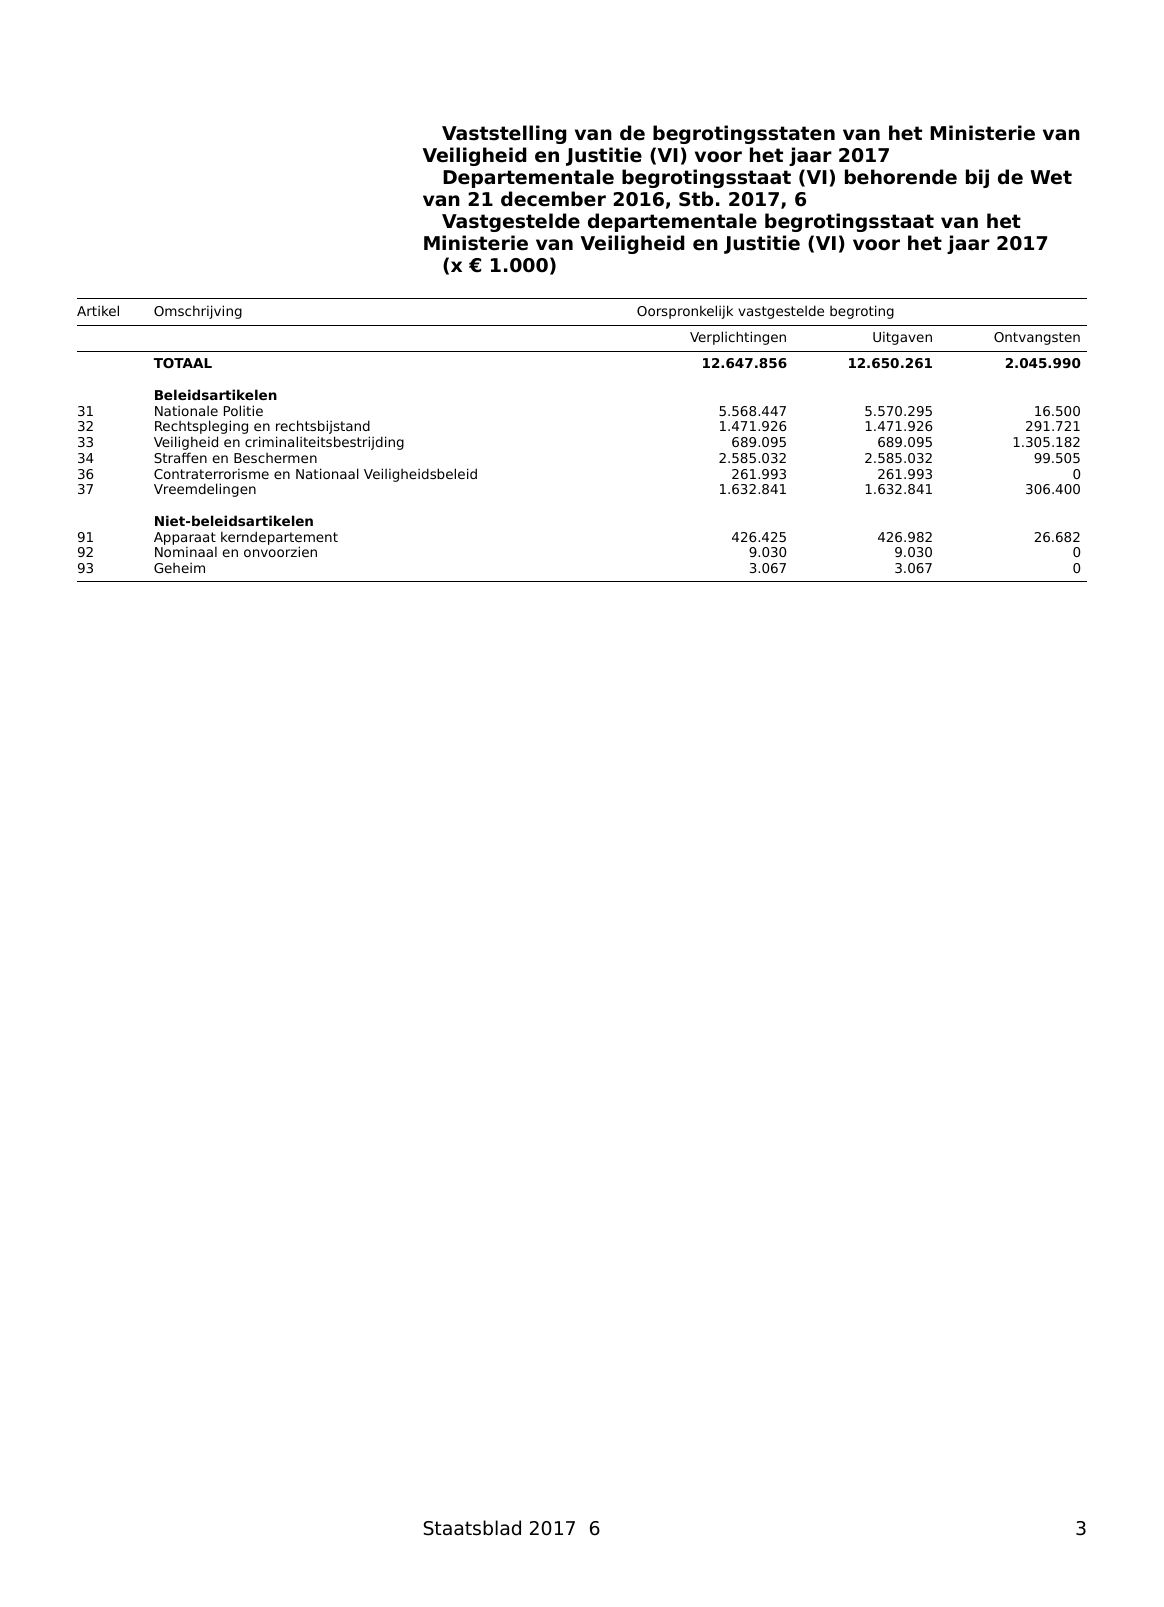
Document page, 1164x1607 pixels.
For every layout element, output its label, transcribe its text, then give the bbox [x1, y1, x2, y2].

table_cell [77, 372, 147, 388]
table_cell Nominaal en onvoorzien [148, 545, 631, 561]
table_cell [77, 514, 147, 529]
text Vastgestelde departementale begrotingsstaat van het Ministerie van Veiligheid en Justitie (VI) voor het jaar 2017 [422, 211, 1087, 254]
table_cell [793, 514, 939, 529]
table_cell 36 [77, 466, 147, 482]
table_cell [631, 388, 793, 403]
table_cell 5.570.295 [793, 404, 939, 419]
table_cell Ontvangsten [939, 326, 1087, 351]
table_cell 426.982 [793, 529, 939, 545]
table_cell 12.650.261 [793, 352, 939, 372]
table_cell 689.095 [631, 435, 793, 451]
table_cell 689.095 [793, 435, 939, 451]
table_cell 9.030 [631, 545, 793, 561]
table_cell Vreemdelingen [148, 482, 631, 498]
table_cell 2.045.990 [939, 352, 1087, 372]
table_cell [631, 498, 793, 514]
table_cell 99.505 [939, 451, 1087, 466]
table_cell [939, 498, 1087, 514]
table_cell 5.568.447 [631, 404, 793, 419]
table_header Artikel [77, 299, 147, 324]
table_cell 306.400 [939, 482, 1087, 498]
table_cell 426.425 [631, 529, 793, 545]
table_cell [793, 498, 939, 514]
table_cell [77, 352, 147, 372]
table_cell Veiligheid en criminaliteitsbestrijding [148, 435, 631, 451]
table_cell 2.585.032 [793, 451, 939, 466]
table_cell TOTAAL [148, 352, 631, 372]
table_cell Nationale Politie [148, 404, 631, 419]
table_cell 93 [77, 561, 147, 581]
table_cell 291.721 [939, 419, 1087, 435]
table_cell 1.305.182 [939, 435, 1087, 451]
table_cell 26.682 [939, 529, 1087, 545]
text Vaststelling van de begrotingsstaten van het Ministerie van Veiligheid en Justitie (VI) voor het jaar 2017 [422, 123, 1087, 167]
table_cell 12.647.856 [631, 352, 793, 372]
table_cell 33 [77, 435, 147, 451]
table_cell [148, 326, 631, 351]
table_cell 34 [77, 451, 147, 466]
table_cell [148, 498, 631, 514]
table_cell Geheim [148, 561, 631, 581]
table_cell [939, 372, 1087, 388]
table_cell 37 [77, 482, 147, 498]
table_header Omschrijving [148, 299, 631, 324]
table_cell Apparaat kerndepartement [148, 529, 631, 545]
table_cell [77, 326, 147, 351]
table_cell 2.585.032 [631, 451, 793, 466]
table_cell Straffen en Beschermen [148, 451, 631, 466]
table_cell 9.030 [793, 545, 939, 561]
table_cell 32 [77, 419, 147, 435]
table_cell 1.632.841 [631, 482, 793, 498]
table_cell [77, 498, 147, 514]
table_cell [793, 372, 939, 388]
table_cell [77, 388, 147, 403]
table_cell 1.471.926 [793, 419, 939, 435]
table_cell [631, 514, 793, 529]
table_cell 16.500 [939, 404, 1087, 419]
table_cell 31 [77, 404, 147, 419]
table_cell 3.067 [793, 561, 939, 581]
table_cell Uitgaven [793, 326, 939, 351]
table_cell 261.993 [793, 466, 939, 482]
table_cell Beleidsartikelen [148, 388, 631, 403]
table_cell [939, 514, 1087, 529]
table_cell 261.993 [631, 466, 793, 482]
table_cell 91 [77, 529, 147, 545]
table_cell 92 [77, 545, 147, 561]
table_cell 0 [939, 561, 1087, 581]
text Departementale begrotingsstaat (VI) behorende bij de Wet van 21 december 2016, Stb. 2017, 6 [422, 167, 1087, 211]
table_cell 0 [939, 545, 1087, 561]
table_cell Verplichtingen [631, 326, 793, 351]
table_cell Niet-beleidsartikelen [148, 514, 631, 529]
table_cell 1.471.926 [631, 419, 793, 435]
table_cell 0 [939, 466, 1087, 482]
table_cell Rechtspleging en rechtsbijstand [148, 419, 631, 435]
table_cell [631, 372, 793, 388]
table_cell 3.067 [631, 561, 793, 581]
table_cell [793, 388, 939, 403]
table_cell 1.632.841 [793, 482, 939, 498]
table_cell [148, 372, 631, 388]
text (x € 1.000) [422, 254, 1087, 276]
table_cell Contraterrorisme en Nationaal Veiligheidsbeleid [148, 466, 631, 482]
table_header Oorspronkelijk vastgestelde begroting [631, 299, 1087, 324]
table_cell [939, 388, 1087, 403]
